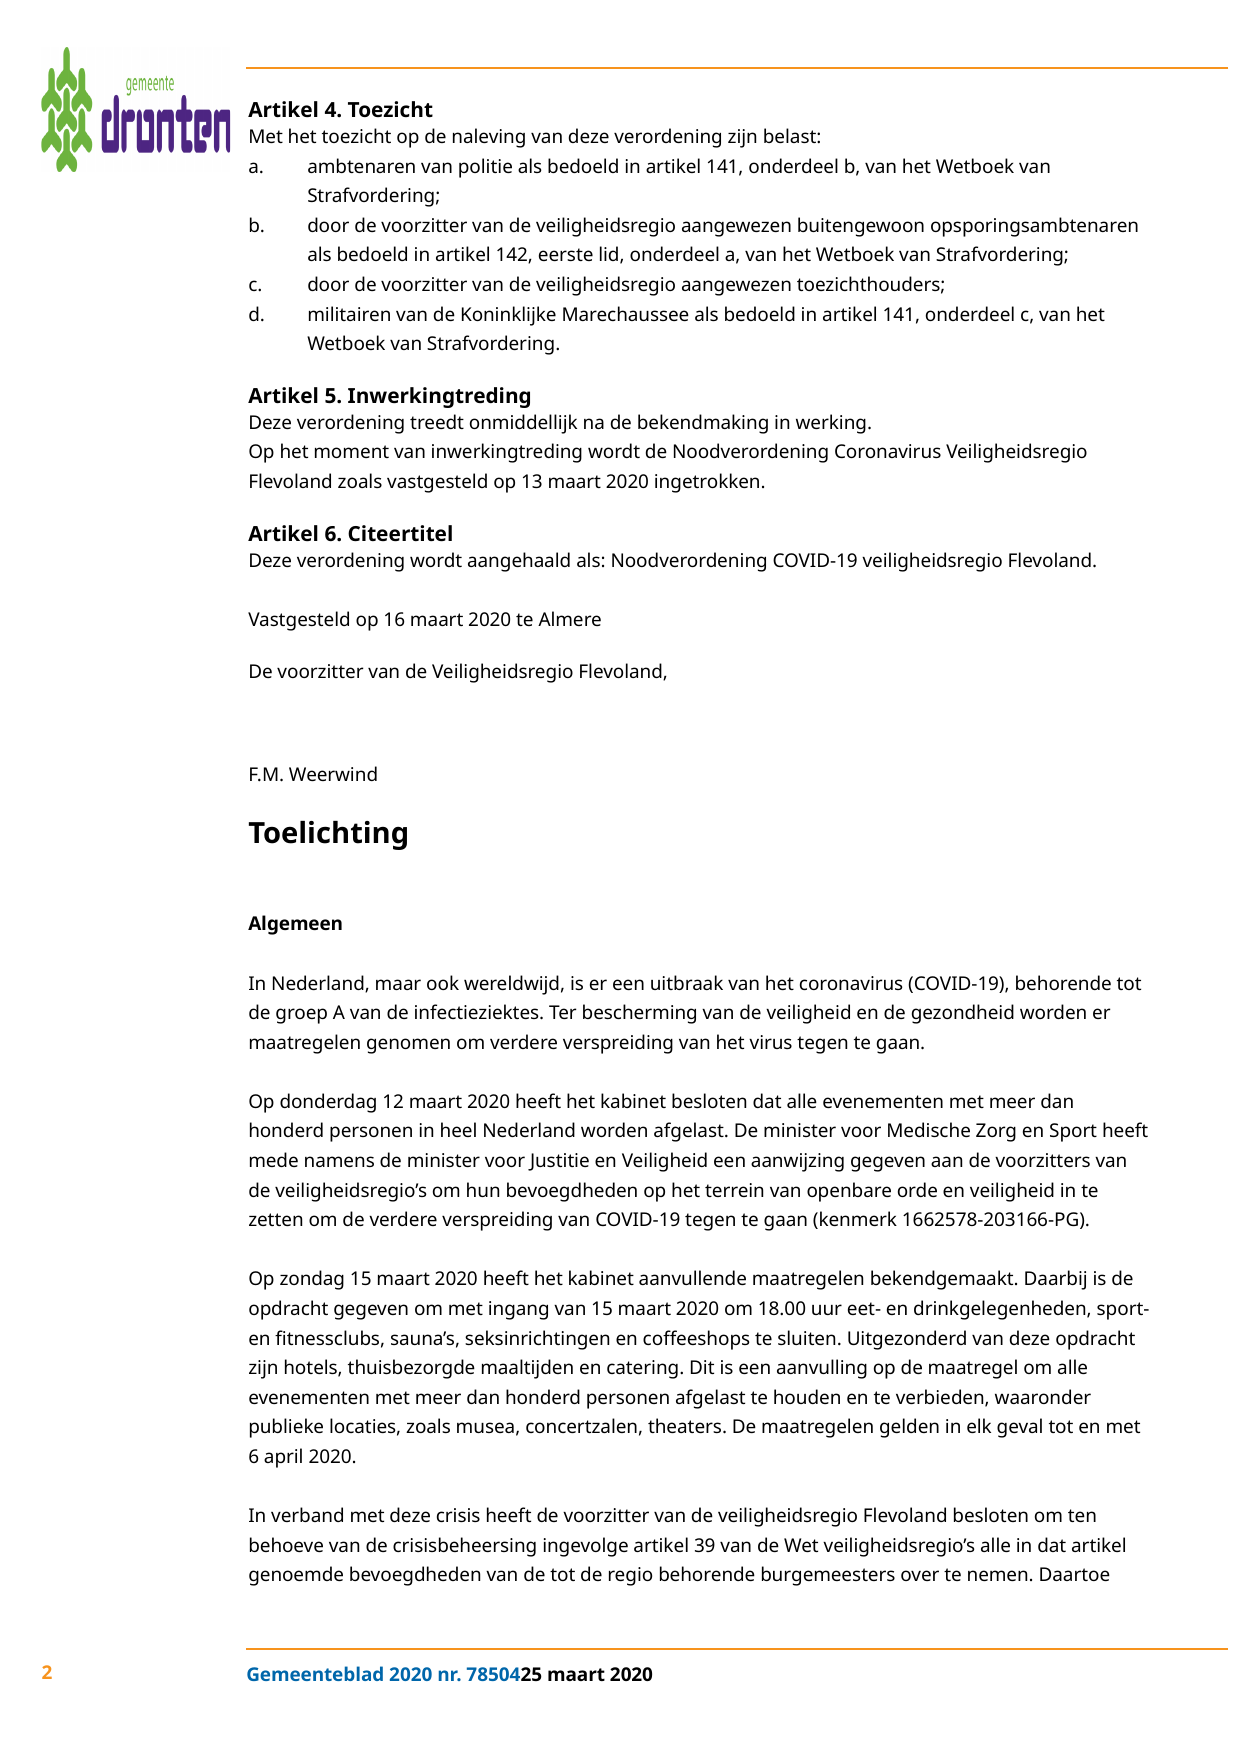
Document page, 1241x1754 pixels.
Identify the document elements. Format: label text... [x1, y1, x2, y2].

text In Nederland, maar ook wereldwijd, is er een uitbraak van het coronavirus (COVID-19), behorende tot de groep A van de infectieziektes. Ter bescherming van de veiligheid en de gezondheid worden er maatregelen genomen om verdere verspreiding van het virus tegen te gaan. [248, 970, 1152, 1055]
list ambtenaren van politie als bedoeld in artikel 141, onderdeel b, van het Wetboek van Strafvordering; [248, 153, 1152, 208]
text Artikel 5. Inwerkingtreding [248, 381, 1152, 409]
text Algemeen [248, 911, 1152, 936]
text Vastgesteld op 16 maart 2020 te Almere [248, 606, 1152, 632]
text Deze verordening treedt onmiddellijk na de bekendmaking in werking. [248, 409, 1152, 435]
text Artikel 4. Toezicht [248, 95, 1152, 123]
list door de voorzitter van de veiligheidsregio aangewezen toezichthouders; [248, 271, 1152, 297]
text Op donderdag 12 maart 2020 heeft het kabinet besloten dat alle evenementen met meer dan honderd personen in heel Nederland worden afgelast. De minister voor Medische Zorg en Sport heeft mede namens de minister voor Justitie en Veiligheid een aanwijzing gegeven aan de voorzitters van de veiligheidsregio’s om hun bevoegdheden op het terrein van openbare orde en veiligheid in te zetten om de verdere verspreiding van COVID-19 tegen te gaan (kenmerk 1662578-203166-PG). [248, 1088, 1152, 1232]
text Artikel 6. Citeertitel [248, 519, 1152, 547]
text Met het toezicht op de naleving van deze verordening zijn belast: [248, 123, 1152, 149]
list militairen van de Koninklijke Marechaussee als bedoeld in artikel 141, onderdeel c, van het Wetboek van Strafvordering. [248, 301, 1152, 356]
text De voorzitter van de Veiligheidsregio Flevoland, [248, 658, 1152, 683]
text F.M. Weerwind [248, 761, 1152, 786]
text Toelichting [248, 812, 1152, 852]
list door de voorzitter van de veiligheidsregio aangewezen buitengewoon opsporingsambtenaren als bedoeld in artikel 142, eerste lid, onderdeel a, van het Wetboek van Strafvordering; [248, 212, 1152, 267]
picture [41, 47, 231, 172]
text In verband met deze crisis heeft de voorzitter van de veiligheidsregio Flevoland besloten om ten behoeve van de crisisbeheersing ingevolge artikel 39 van de Wet veiligheidsregio’s alle in dat artikel genoemde bevoegdheden van de tot de regio behorende burgemeesters over te nemen. Daartoe [248, 1502, 1152, 1587]
text Op het moment van inwerkingtreding wordt de Noodverordening Coronavirus Veiligheidsregio Flevoland zoals vastgesteld op 13 maart 2020 ingetrokken. [248, 439, 1152, 494]
text Op zondag 15 maart 2020 heeft het kabinet aanvullende maatregelen bekendgemaakt. Daarbij is de opdracht gegeven om met ingang van 15 maart 2020 om 18.00 uur eet- en drinkgelegenheden, sport- en fitnessclubs, sauna’s, seksinrichtingen en coffeeshops te sluiten. Uitgezonderd van deze opdracht zijn hotels, thuisbezorgde maaltijden en catering. Dit is een aanvulling op de maatregel om alle evenementen met meer dan honderd personen afgelast te houden en te verbieden, waaronder publieke locaties, zoals musea, concertzalen, theaters. De maatregelen gelden in elk geval tot en met 6 april 2020. [248, 1266, 1152, 1469]
text Deze verordening wordt aangehaald als: Noodverordening COVID-19 veiligheidsregio Flevoland. [248, 547, 1152, 573]
